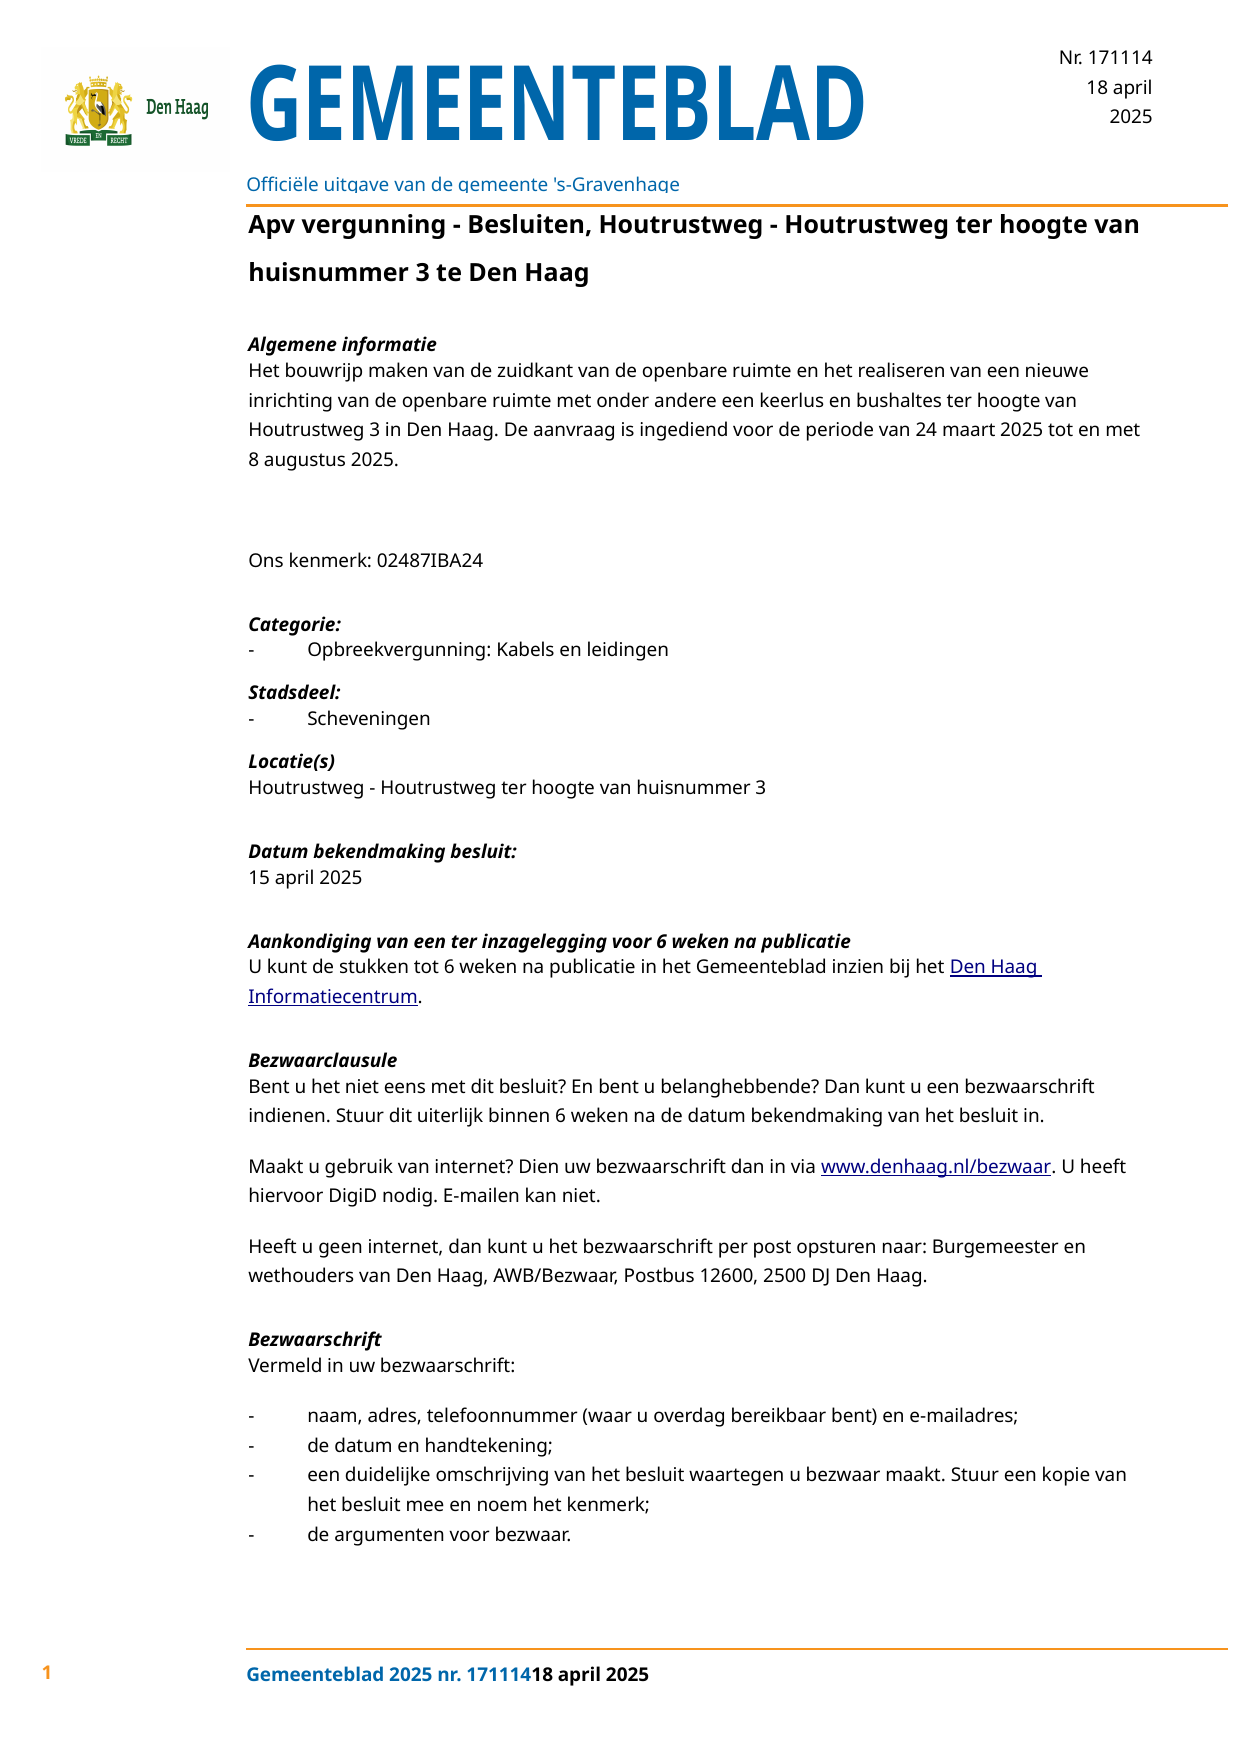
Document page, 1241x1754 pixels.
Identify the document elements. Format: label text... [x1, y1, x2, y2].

text Locatie(s) [248, 748, 1152, 774]
text Bezwaarschrift [248, 1326, 1152, 1352]
text Apv vergunning - Besluiten, Houtrustweg - Houtrustweg ter hoogte van huisnummer 3 te Den Haag [248, 207, 1152, 288]
text Houtrustweg - Houtrustweg ter hoogte van huisnummer 3 [248, 774, 1152, 800]
text U kunt de stukken tot 6 weken na publicatie in het Gemeenteblad inzien bij het Den Haag Informatiecentrum. [248, 953, 1152, 1009]
text Stadsdeel: [248, 679, 1152, 705]
list naam, adres, telefoonnummer (waar u overdag bereikbaar bent) en e-mailadres; [248, 1402, 1152, 1428]
text Categorie: [248, 611, 1152, 636]
list Scheveningen [248, 705, 1152, 731]
text Maakt u gebruik van internet? Dien uw bezwaarschrift dan in via www.denhaag.nl/bezwaar. U heeft hiervoor DigiD nodig. E-mailen kan niet. [248, 1153, 1152, 1208]
text Aankondiging van een ter inzagelegging voor 6 weken na publicatie [248, 928, 1152, 953]
text Heeft u geen internet, dan kunt u het bezwaarschrift per post opsturen naar: Burgemeester en wethouders van Den Haag, AWB/Bezwaar, Postbus 12600, 2500 DJ Den Haag. [248, 1233, 1152, 1288]
text 15 april 2025 [248, 864, 1152, 889]
text Bezwaarclausule [248, 1047, 1152, 1073]
text Ons kenmerk: 02487IBA24 [248, 547, 1152, 572]
picture [41, 47, 231, 172]
list Opbreekvergunning: Kabels en leidingen [248, 636, 1152, 662]
list een duidelijke omschrijving van het besluit waartegen u bezwaar maakt. Stuur een kopie van het besluit mee en noem het kenmerk; [248, 1462, 1152, 1517]
list de datum en handtekening; [248, 1432, 1152, 1458]
text Vermeld in uw bezwaarschrift: [248, 1352, 1152, 1378]
text Algemene informatie [248, 331, 1152, 357]
list de argumenten voor bezwaar. [248, 1521, 1152, 1547]
text Het bouwrijp maken van de zuidkant van de openbare ruimte en het realiseren van een nieuwe inrichting van de openbare ruimte met onder andere een keerlus en bushaltes ter hoogte van Houtrustweg 3 in Den Haag. De aanvraag is ingediend voor de periode van 24 maart 2025 tot en met 8 augustus 2025. [248, 357, 1152, 472]
text Bent u het niet eens met dit besluit? En bent u belanghebbende? Dan kunt u een bezwaarschrift indienen. Stuur dit uiterlijk binnen 6 weken na de datum bekendmaking van het besluit in. [248, 1073, 1152, 1128]
text Datum bekendmaking besluit: [248, 838, 1152, 864]
